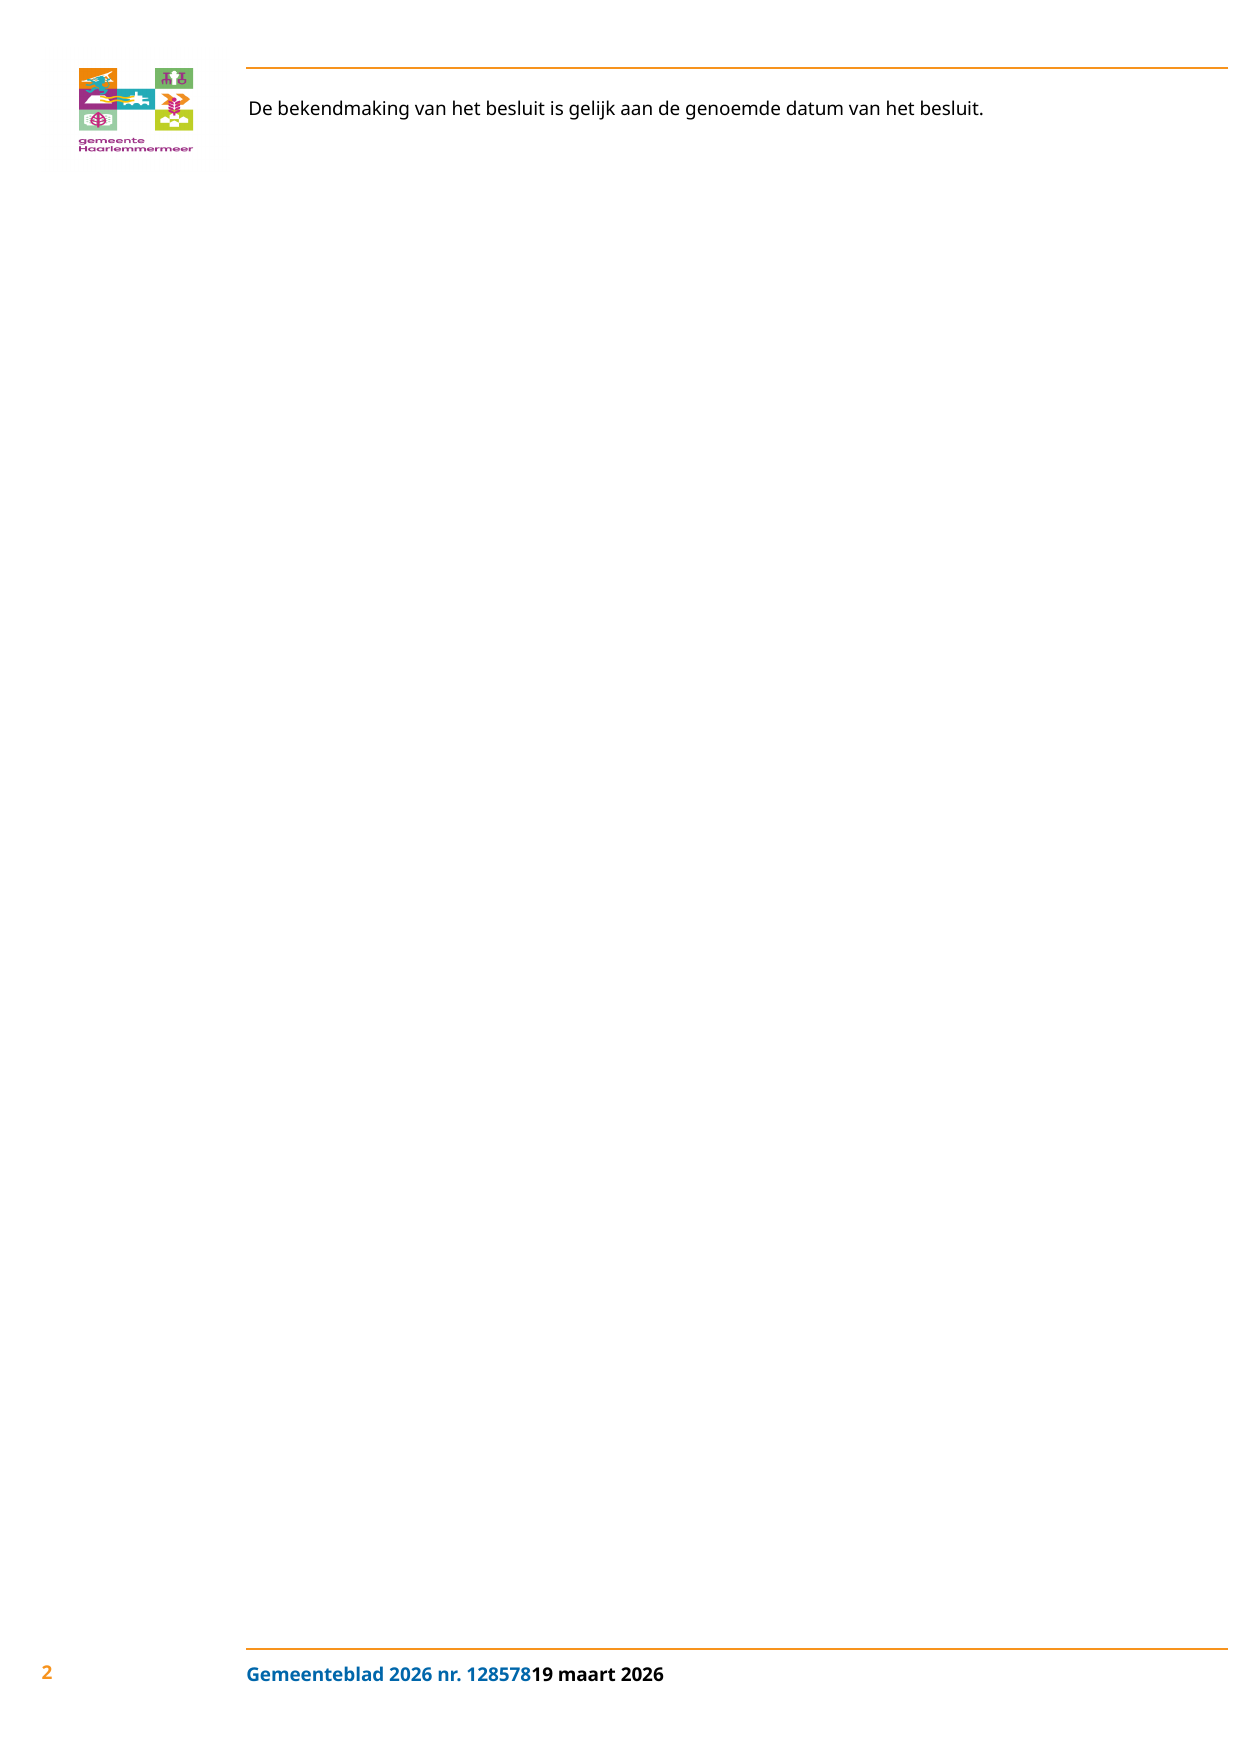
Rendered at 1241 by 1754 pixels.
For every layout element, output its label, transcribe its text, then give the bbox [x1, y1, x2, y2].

picture [41, 47, 231, 172]
text De bekendmaking van het besluit is gelijk aan de genoemde datum van het besluit. [248, 95, 1152, 121]
